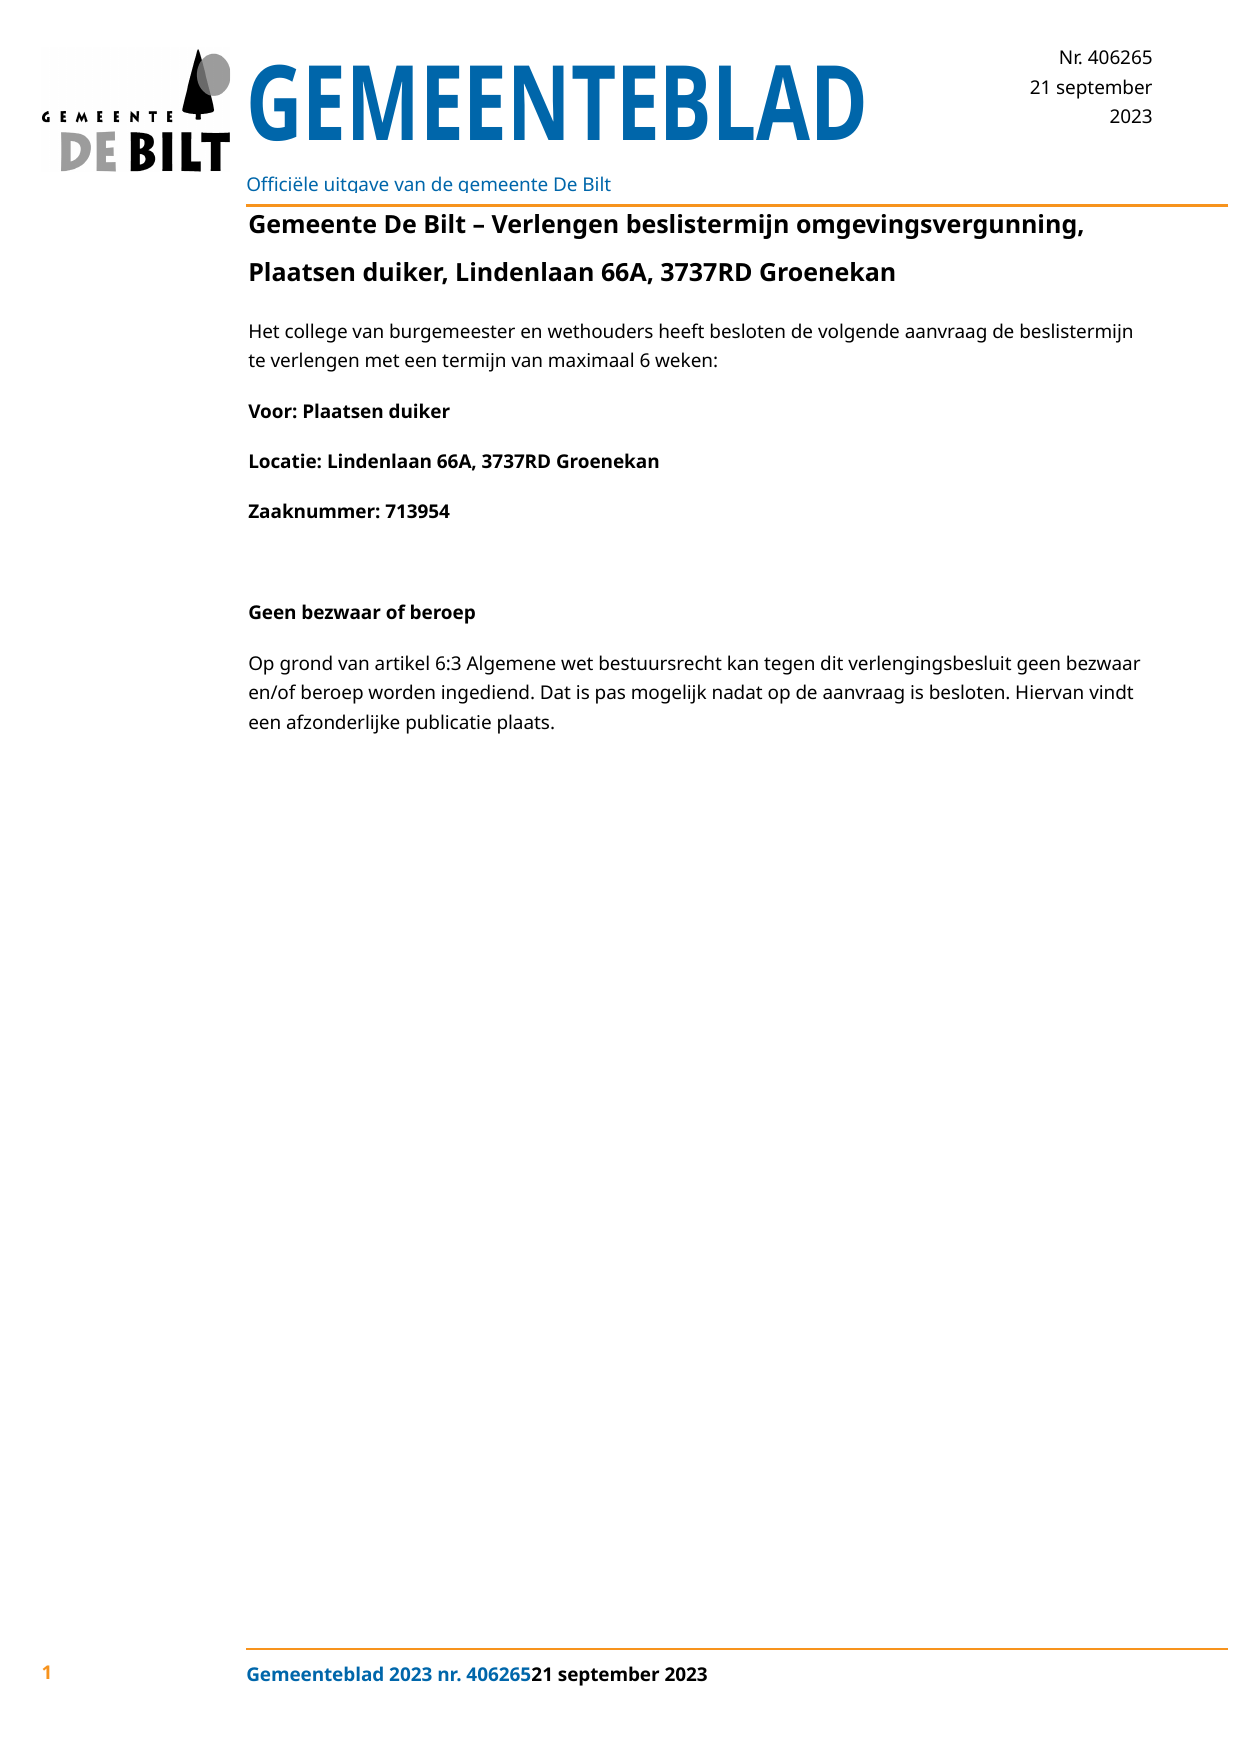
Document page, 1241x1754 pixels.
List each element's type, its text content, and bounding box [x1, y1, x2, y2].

text Het college van burgemeester en wethouders heeft besloten de volgende aanvraag de beslistermijn te verlengen met een termijn van maximaal 6 weken: [248, 318, 1152, 373]
text Gemeente De Bilt – Verlengen beslistermijn omgevingsvergunning, Plaatsen duiker, Lindenlaan 66A, 3737RD Groenekan [248, 207, 1152, 288]
text Op grond van artikel 6:3 Algemene wet bestuursrecht kan tegen dit verlengingsbesluit geen bezwaar en/of beroep worden ingediend. Dat is pas mogelijk nadat op de aanvraag is besloten. Hiervan vindt een afzonderlijke publicatie plaats. [248, 650, 1152, 735]
text Zaaknummer: 713954 [248, 499, 1152, 524]
picture [41, 47, 231, 172]
text Geen bezwaar of beroep [248, 599, 1152, 625]
text Locatie: Lindenlaan 66A, 3737RD Groenekan [248, 448, 1152, 474]
text Voor: Plaatsen duiker [248, 398, 1152, 424]
